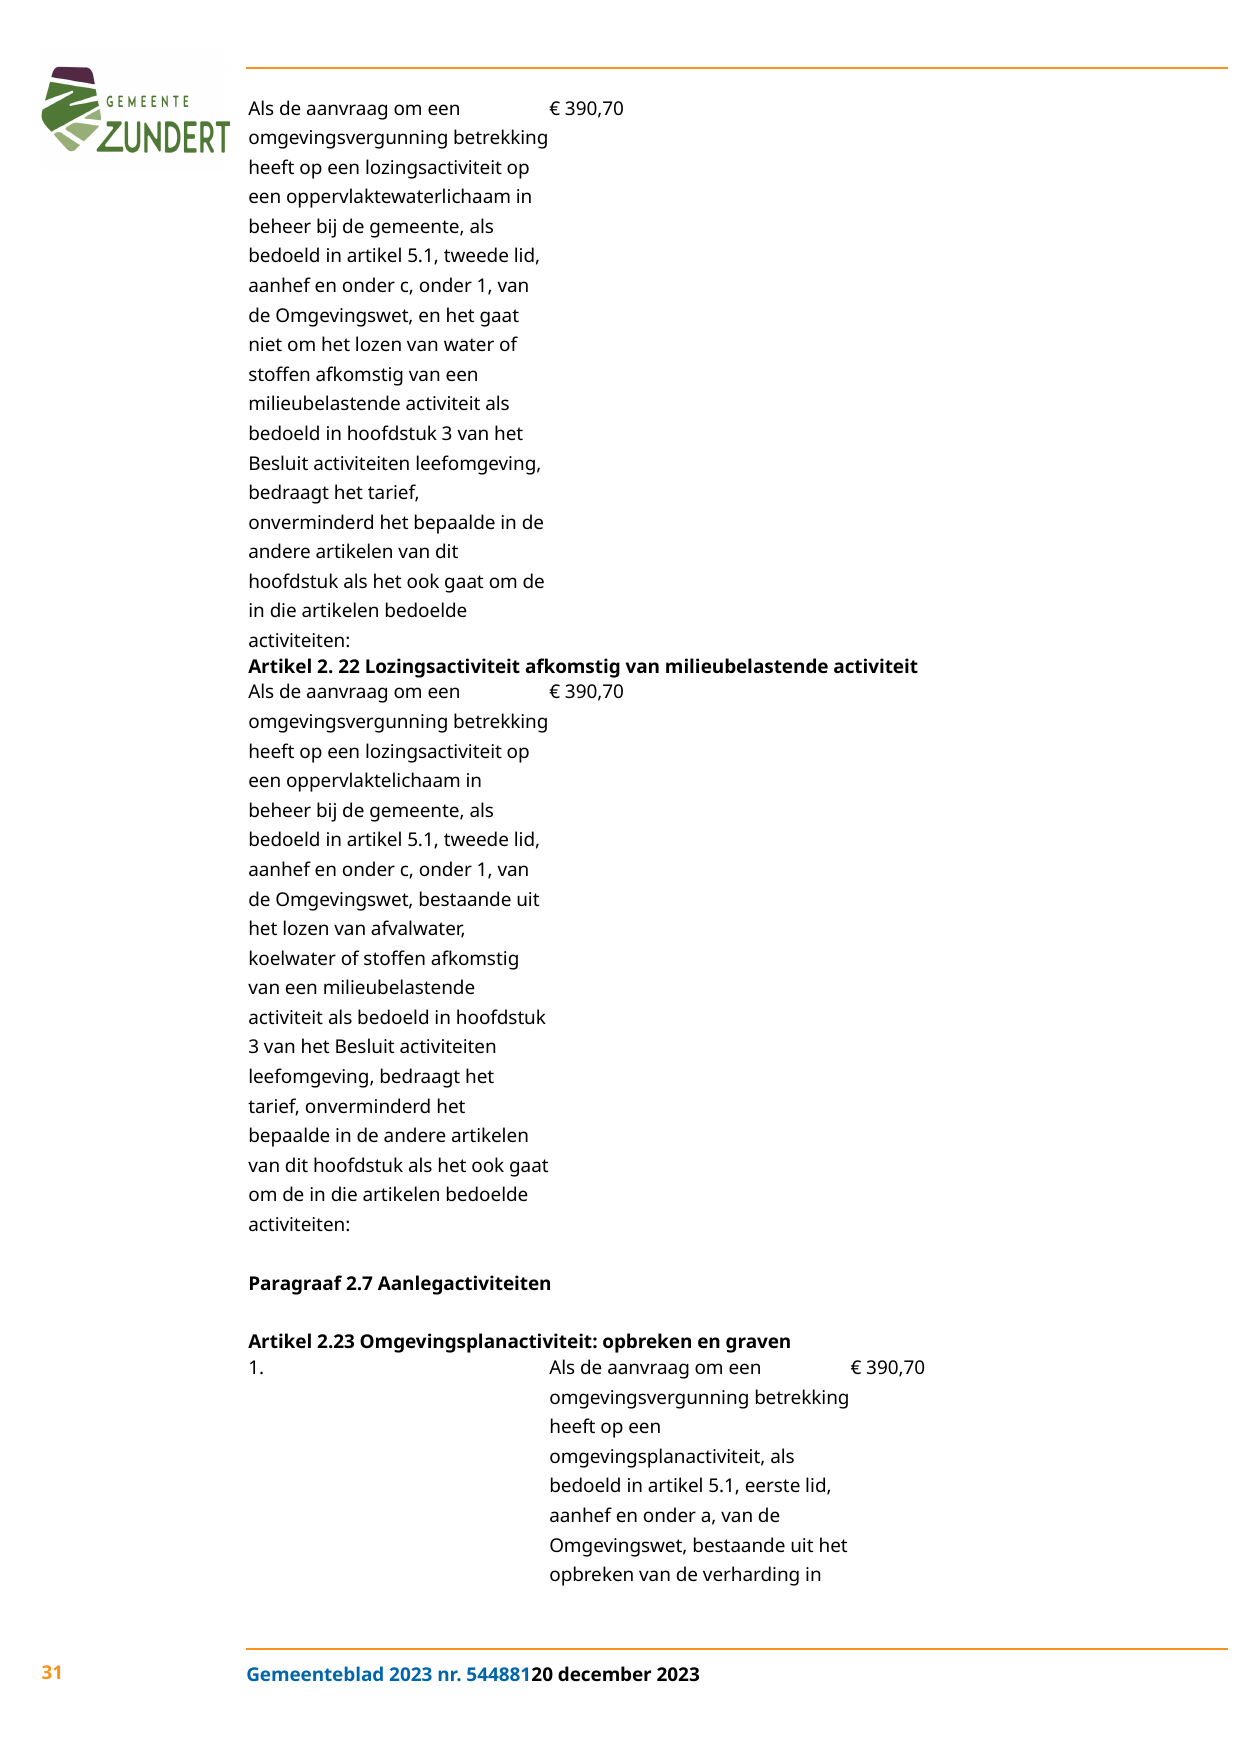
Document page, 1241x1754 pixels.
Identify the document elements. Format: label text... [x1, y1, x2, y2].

table_cell Als de aanvraag om een omgevingsvergunning betrekking heeft op een lozingsactiviteit op een oppervlaktelichaam in beheer bij de gemeente, als bedoeld in artikel 5.1, tweede lid, aanhef en onder c, onder 1, van de Omgevingswet, bestaande uit het lozen van afvalwater, koelwater of stoffen afkomstig van een milieubelastende activiteit als bedoeld in hoofdstuk 3 van het Besluit activiteiten leefomgeving, bedraagt het tarief, onverminderd het bepaalde in de andere artikelen van dit hoofdstuk als het ook gaat om de in die artikelen bedoelde activiteiten: [248, 679, 549, 1237]
table_header Artikel 2.23 Omgevingsplanactiviteit: opbreken en graven [248, 1329, 1152, 1354]
table_header Paragraaf 2.7 Aanlegactiviteiten [248, 1270, 1152, 1296]
picture [41, 47, 231, 172]
table_cell Als de aanvraag om een omgevingsvergunning betrekking heeft op een omgevingsplanactiviteit, als bedoeld in artikel 5.1, eerste lid, aanhef en onder a, van de Omgevingswet, bestaande uit het opbreken van de verharding in [549, 1354, 850, 1587]
table_cell € 390,70 [549, 95, 850, 653]
table_cell € 390,70 [549, 679, 850, 1237]
table_cell Als de aanvraag om een omgevingsvergunning betrekking heeft op een lozingsactiviteit op een oppervlaktewaterlichaam in beheer bij de gemeente, als bedoeld in artikel 5.1, tweede lid, aanhef en onder c, onder 1, van de Omgevingswet, en het gaat niet om het lozen van water of stoffen afkomstig van een milieubelastende activiteit als bedoeld in hoofdstuk 3 van het Besluit activiteiten leefomgeving, bedraagt het tarief, onverminderd het bepaalde in de andere artikelen van dit hoofdstuk als het ook gaat om de in die artikelen bedoelde activiteiten: [248, 95, 549, 653]
table_cell Artikel 2. 22 Lozingsactiviteit afkomstig van milieubelastende activiteit [248, 653, 1152, 679]
table_cell € 390,70 [850, 1354, 1152, 1587]
table_cell [850, 95, 1152, 653]
table_cell [850, 679, 1152, 1237]
table_cell 1. [248, 1354, 549, 1587]
